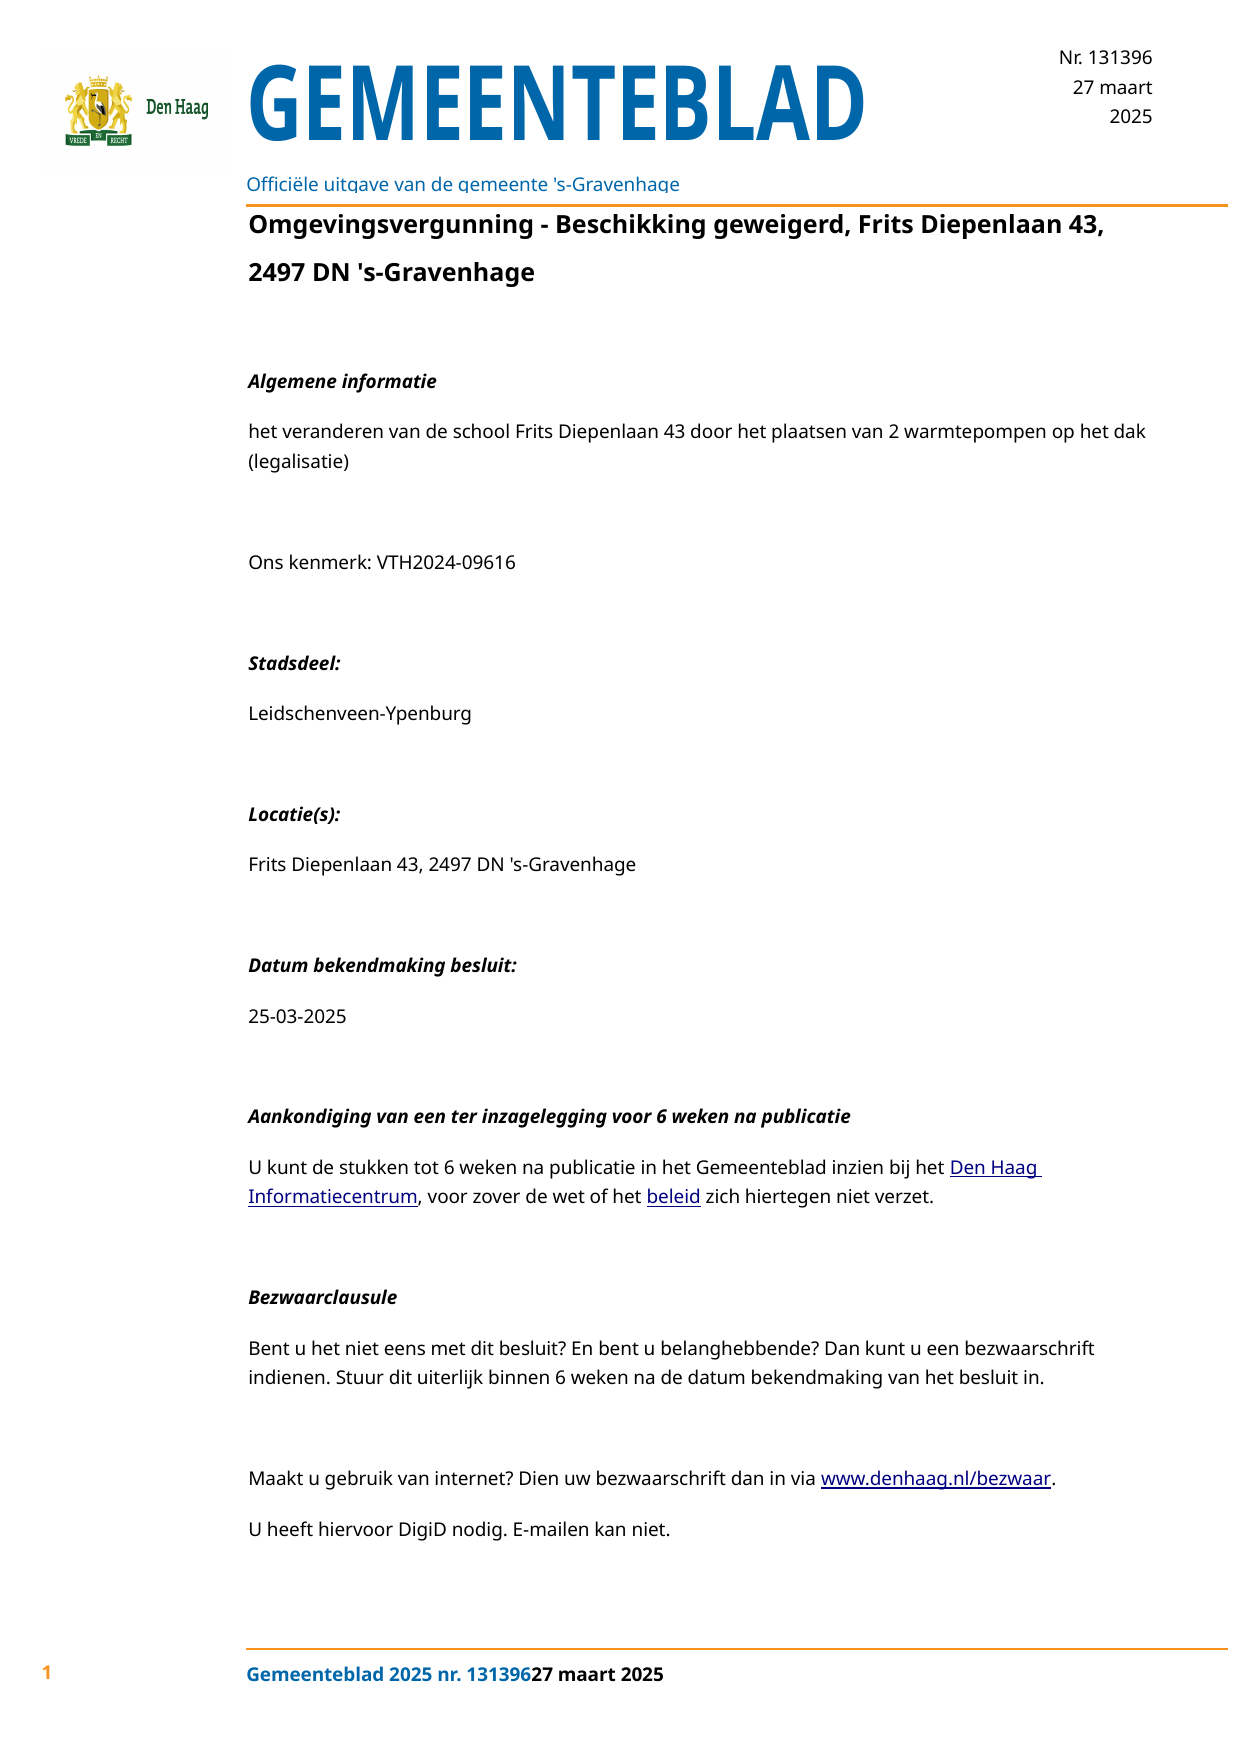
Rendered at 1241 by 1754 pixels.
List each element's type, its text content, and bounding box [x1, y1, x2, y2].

text Aankondiging van een ter inzagelegging voor 6 weken na publicatie [248, 1104, 1152, 1129]
text Datum bekendmaking besluit: [248, 952, 1152, 978]
text Omgevingsvergunning - Beschikking geweigerd, Frits Diepenlaan 43, 2497 DN 's-Gravenhage [248, 207, 1152, 288]
text Locatie(s): [248, 801, 1152, 827]
text Frits Diepenlaan 43, 2497 DN 's-Gravenhage [248, 852, 1152, 877]
text Stadsdeel: [248, 650, 1152, 676]
text U kunt de stukken tot 6 weken na publicatie in het Gemeenteblad inzien bij het Den Haag Informatiecentrum, voor zover de wet of het beleid zich hiertegen niet verzet. [248, 1154, 1152, 1209]
text Ons kenmerk: VTH2024-09616 [248, 549, 1152, 575]
text Bent u het niet eens met dit besluit? En bent u belanghebbende? Dan kunt u een bezwaarschrift indienen. Stuur dit uiterlijk binnen 6 weken na de datum bekendmaking van het besluit in. [248, 1335, 1152, 1390]
text 25-03-2025 [248, 1003, 1152, 1029]
text Leidschenveen-Ypenburg [248, 700, 1152, 726]
text het veranderen van de school Frits Diepenlaan 43 door het plaatsen van 2 warmtepompen op het dak (legalisatie) [248, 419, 1152, 474]
text Bezwaarclausule [248, 1284, 1152, 1310]
text Algemene informatie [248, 368, 1152, 394]
text U heeft hiervoor DigiD nodig. E-mailen kan niet. [248, 1516, 1152, 1542]
text Maakt u gebruik van internet? Dien uw bezwaarschrift dan in via www.denhaag.nl/bezwaar. [248, 1465, 1152, 1491]
picture [41, 47, 231, 172]
